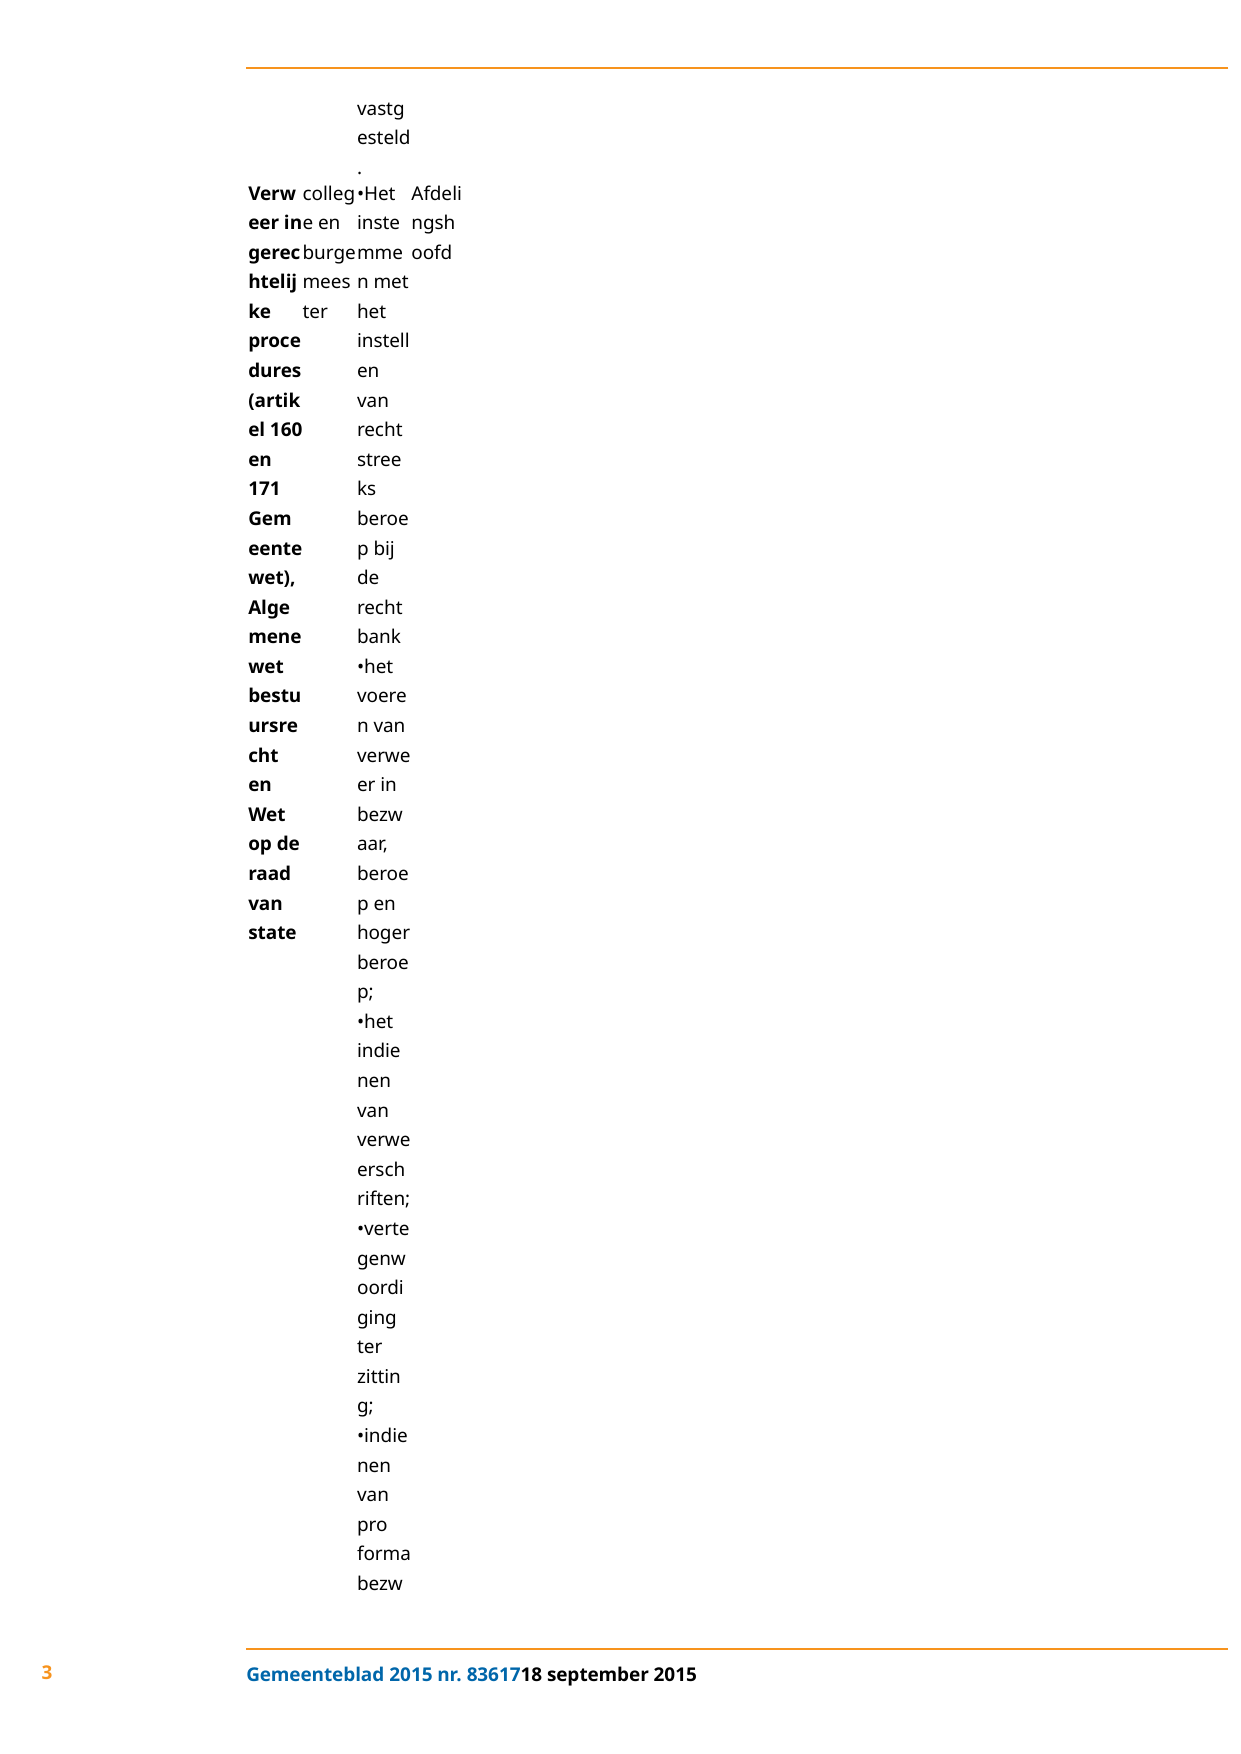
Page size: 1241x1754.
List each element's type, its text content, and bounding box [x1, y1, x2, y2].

table_cell [248, 95, 302, 180]
table_cell [466, 95, 520, 180]
table_cell vastgesteld. [357, 95, 411, 180]
table_cell •Het instemmen met het instellen van rechtstreeks beroep bij de rechtbank •het voeren van verweer in bezwaar, beroep en hoger beroep; •het indienen van verweerschriften; •vertegenwoordiging ter zitting; •indienen van pro forma bezw [357, 180, 411, 1596]
table_cell college en burgemeester [303, 180, 357, 1596]
table_cell [411, 95, 466, 180]
table_cell Afdelingshoofd [411, 180, 466, 1596]
picture [41, 47, 231, 172]
table_cell Verweer in gerechtelijke procedures (artikel 160 en 171 Gemeentewet), Algemene wet bestuursrecht en Wet op de raad van state [248, 180, 302, 1596]
table_cell [303, 95, 357, 180]
table_cell [466, 180, 520, 1596]
